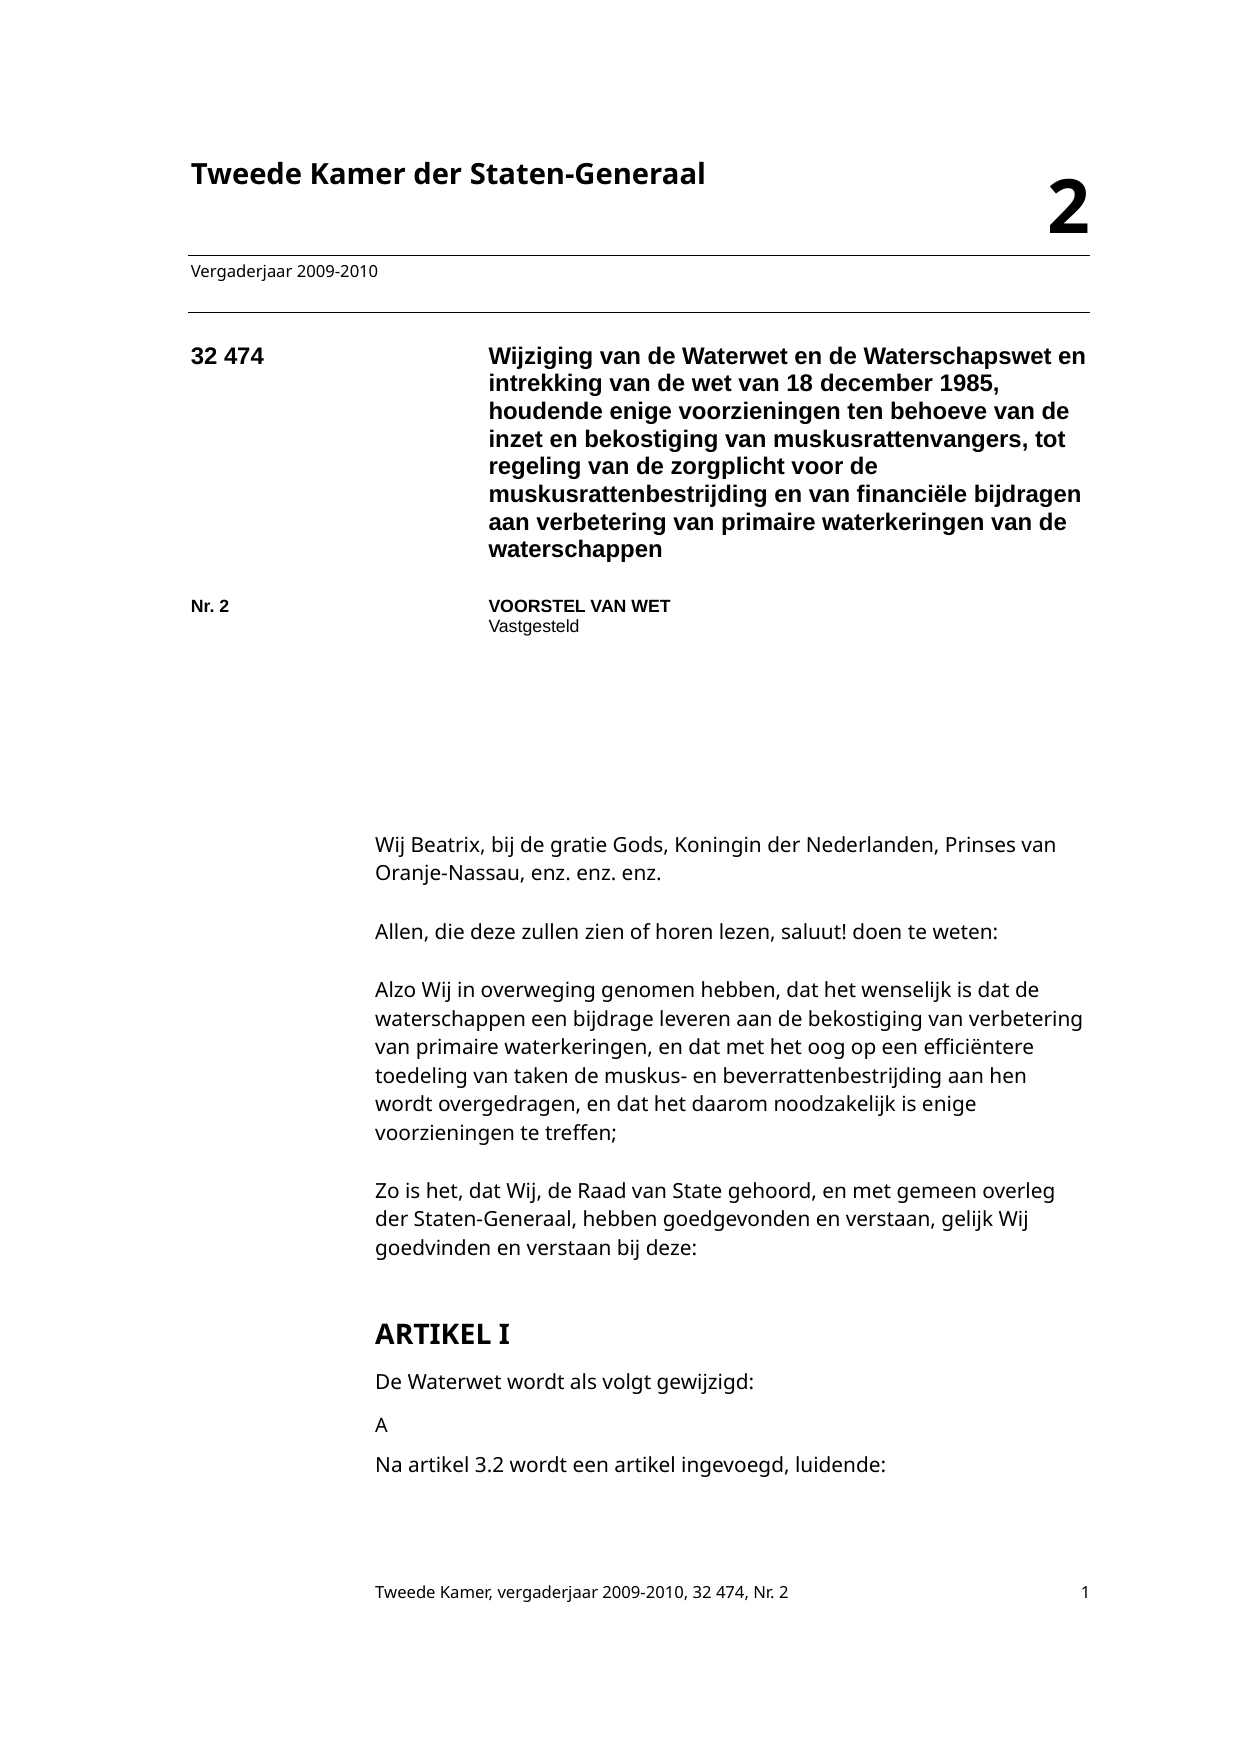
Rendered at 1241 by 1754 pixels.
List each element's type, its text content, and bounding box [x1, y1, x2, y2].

table_cell [485, 313, 1090, 339]
table_cell Vergaderjaar 2009-2010 [188, 256, 485, 312]
text A [375, 1411, 1090, 1438]
table_header Tweede Kamer der Staten-Generaal [188, 150, 909, 255]
table_cell [188, 313, 485, 339]
text Wij Beatrix, bij de gratie Gods, Koningin der Nederlanden, Prinses van Oranje-Nassau, enz. enz. enz. [375, 830, 1090, 887]
table_cell 32 474 [188, 339, 485, 593]
subtitle ARTIKEL I [375, 1314, 1090, 1352]
text Na artikel 3.2 wordt een artikel ingevoegd, luidende: [375, 1450, 1090, 1478]
table_cell [485, 256, 1090, 312]
text Alzo Wij in overweging genomen hebben, dat het wenselijk is dat de waterschappen een bijdrage leveren aan de bekostiging van verbetering van primaire waterkeringen, en dat met het oog op een efficiëntere toedeling van taken de muskus- en beverrattenbestrijding aan hen wordt overgedragen, en dat het daarom noodzakelijk is enige voorzieningen te treffen; [375, 975, 1090, 1146]
text De Waterwet wordt als volgt gewijzigd: [375, 1367, 1090, 1396]
table_cell Nr. 2 [188, 593, 485, 712]
table_cell VOORSTEL VAN WET Vastgesteld [485, 593, 1090, 712]
text Allen, die deze zullen zien of horen lezen, saluut! doen te weten: [375, 917, 1090, 945]
table_header 2 [910, 150, 1090, 255]
text Zo is het, dat Wij, de Raad van State gehoord, en met gemeen overleg der Staten-Generaal, hebben goedgevonden en verstaan, gelijk Wij goedvinden en verstaan bij deze: [375, 1176, 1090, 1261]
table_cell Wijziging van de Waterwet en de Waterschapswet en intrekking van de wet van 18 december 1985, houdende enige voorzieningen ten behoeve van de inzet en bekostiging van muskusrattenvangers, tot regeling van de zorgplicht voor de muskusrattenbestrijding en van financiële bijdragen aan verbetering van primaire waterkeringen van de waterschappen [485, 339, 1090, 593]
